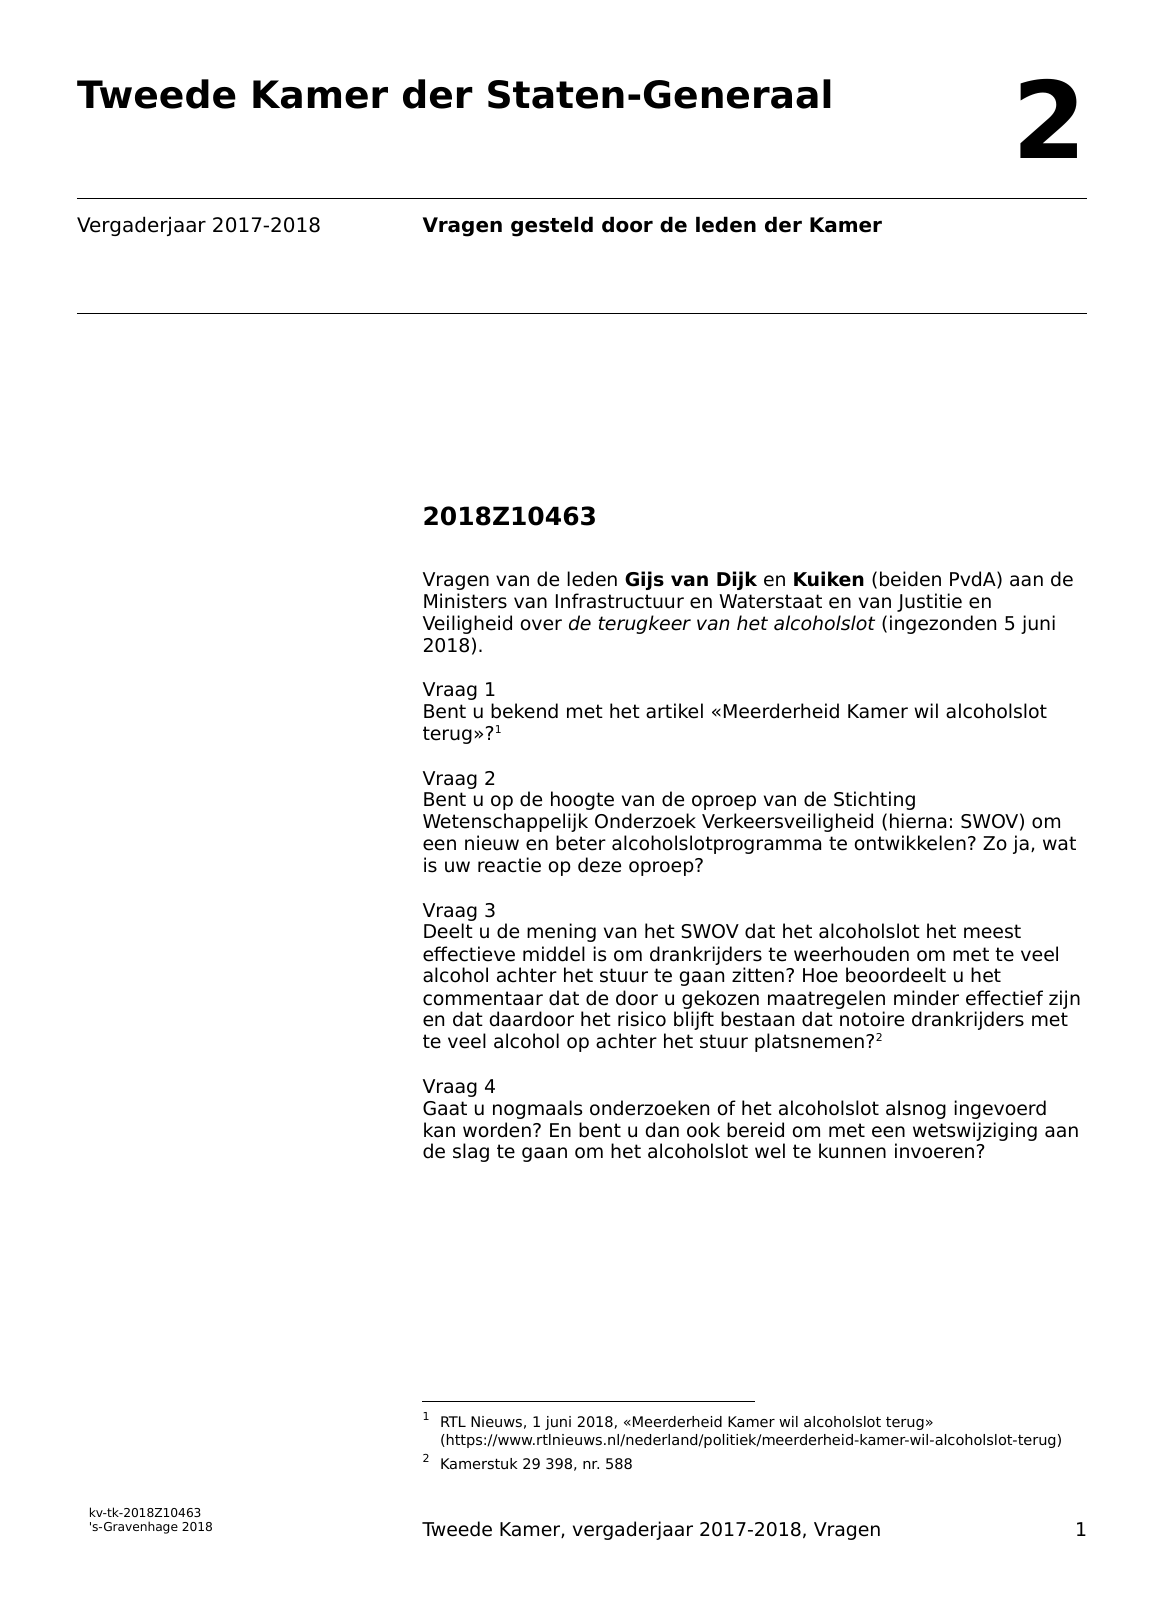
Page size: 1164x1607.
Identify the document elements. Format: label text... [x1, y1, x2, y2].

text Vraag 2 [422, 767, 1087, 789]
text Vraag 3 [422, 899, 1087, 921]
text Vragen van de leden Gijs van Dijk en Kuiken (beiden PvdA) aan de Ministers van Infrastructuur en Waterstaat en van Justitie en Veiligheid over de terugkeer van het alcoholslot (ingezonden 5 juni 2018). [422, 569, 1087, 657]
text RTL Nieuws, 1 juni 2018, «Meerderheid Kamer wil alcoholslot terug» (https://www.rtlnieuws.nl/nederland/politiek/meerderheid-kamer-wil-alcoholslot-terug) [422, 1410, 1087, 1449]
text 's-Gravenhage 2018 [88, 1520, 323, 1534]
text Kamerstuk 29 398, nr. 588 [422, 1452, 1087, 1474]
text Bent u op de hoogte van de oproep van de Stichting Wetenschappelijk Onderzoek Verkeersveiligheid (hierna: SWOV) om een nieuw en beter alcoholslotprogramma te ontwikkelen? Zo ja, wat is uw reactie op deze oproep? [422, 789, 1087, 877]
text Vraag 1 [422, 679, 1087, 701]
text Bent u bekend met het artikel «Meerderheid Kamer wil alcoholslot terug»? [422, 701, 1087, 745]
table_cell Vergaderjaar 2017-2018 [77, 199, 422, 313]
table_header 2 [886, 59, 1087, 198]
text Gaat u nogmaals onderzoeken of het alcoholslot alsnog ingevoerd kan worden? En bent u dan ook bereid om met een wetswijziging aan de slag te gaan om het alcoholslot wel te kunnen invoeren? [422, 1097, 1087, 1163]
table_header Tweede Kamer der Staten-Generaal [77, 59, 886, 198]
text kv-tk-2018Z10463 [88, 1506, 323, 1520]
text Deelt u de mening van het SWOV dat het alcoholslot het meest effectieve middel is om drankrijders te weerhouden om met te veel alcohol achter het stuur te gaan zitten? Hoe beoordeelt u het commentaar dat de door u gekozen maatregelen minder effectief zijn en dat daardoor het risico blijft bestaan dat notoire drankrijders met te veel alcohol op achter het stuur platsnemen? [422, 921, 1087, 1053]
text Vraag 4 [422, 1076, 1087, 1097]
text 2018Z10463 [422, 502, 1087, 531]
table_cell Vragen gesteld door de leden der Kamer [422, 199, 1087, 313]
